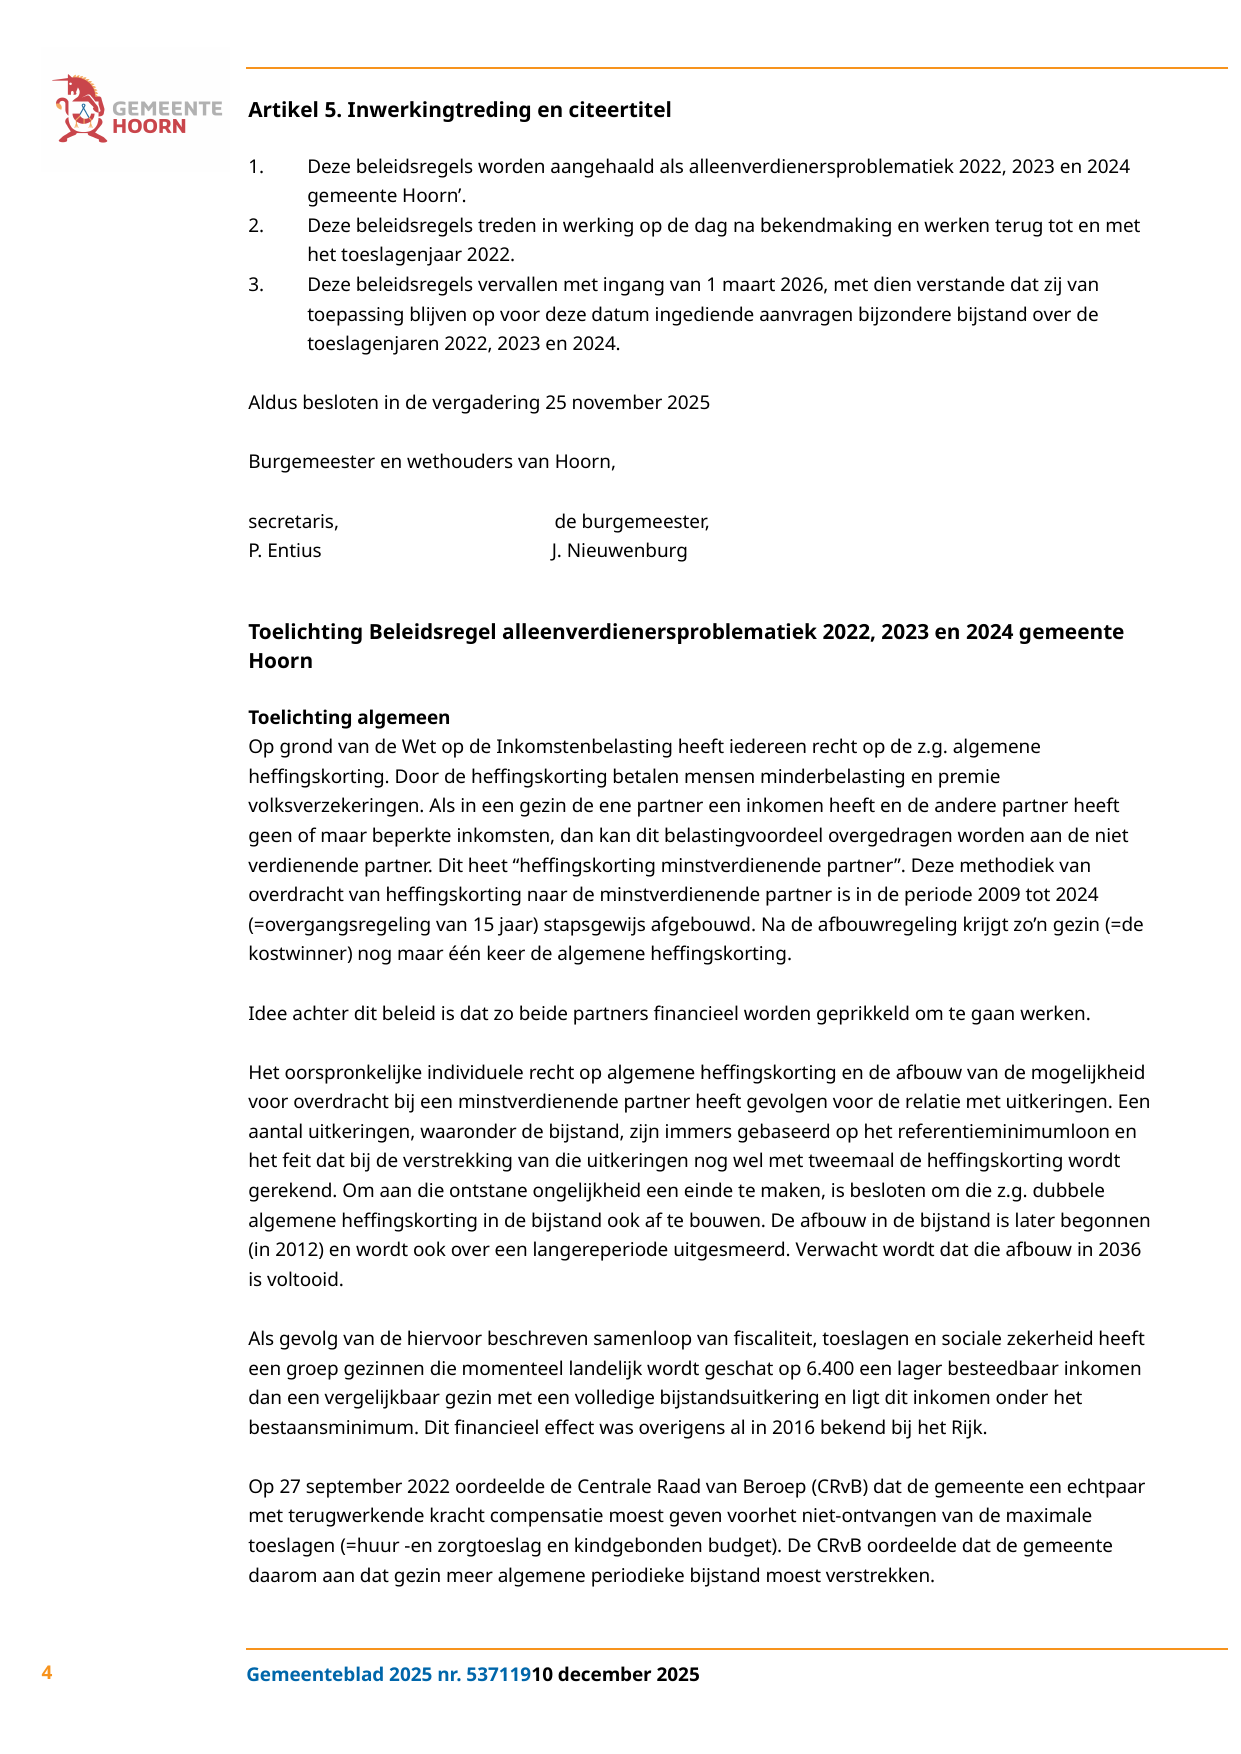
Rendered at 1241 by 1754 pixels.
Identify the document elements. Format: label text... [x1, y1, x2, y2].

text Op 27 september 2022 oordeelde de Centrale Raad van Beroep (CRvB) dat de gemeente een echtpaar met terugwerkende kracht compensatie moest geven voorhet niet-ontvangen van de maximale toeslagen (=huur -en zorgtoeslag en kindgebonden budget). De CRvB oordeelde dat de gemeente daarom aan dat gezin meer algemene periodieke bijstand moest verstrekken. [248, 1473, 1152, 1587]
list Deze beleidsregels vervallen met ingang van 1 maart 2026, met dien verstande dat zij van toepassing blijven op voor deze datum ingediende aanvragen bijzondere bijstand over de toeslagenjaren 2022, 2023 en 2024. [248, 271, 1152, 356]
text Artikel 5. Inwerkingtreding en citeertitel [248, 95, 1152, 123]
text Toelichting Beleidsregel alleenverdienersproblematiek 2022, 2023 en 2024 gemeente Hoorn [248, 617, 1152, 674]
text P. Entius J. Nieuwenburg [248, 537, 1152, 563]
text Burgemeester en wethouders van Hoorn, [248, 449, 1152, 474]
picture [41, 47, 231, 172]
text secretaris, de burgemeester, [248, 508, 1152, 533]
list Deze beleidsregels treden in werking op de dag na bekendmaking en werken terug tot en met het toeslagenjaar 2022. [248, 212, 1152, 267]
text Idee achter dit beleid is dat zo beide partners financieel worden geprikkeld om te gaan werken. [248, 1000, 1152, 1025]
text Aldus besloten in de vergadering 25 november 2025 [248, 389, 1152, 415]
text Toelichting algemeen [248, 704, 1152, 729]
text Op grond van de Wet op de Inkomstenbelasting heeft iedereen recht op de z.g. algemene heffingskorting. Door de heffingskorting betalen mensen minderbelasting en premie volksverzekeringen. Als in een gezin de ene partner een inkomen heeft en de andere partner heeft geen of maar beperkte inkomsten, dan kan dit belastingvoordeel overgedragen worden aan de niet verdienende partner. Dit heet “heffingskorting minstverdienende partner”. Deze methodiek van overdracht van heffingskorting naar de minstverdienende partner is in de periode 2009 tot 2024 (=overgangsregeling van 15 jaar) stapsgewijs afgebouwd. Na de afbouwregeling krijgt zo’n gezin (=de kostwinner) nog maar één keer de algemene heffingskorting. [248, 733, 1152, 966]
list Deze beleidsregels worden aangehaald als alleenverdienersproblematiek 2022, 2023 en 2024 gemeente Hoorn’. [248, 153, 1152, 208]
text Het oorspronkelijke individuele recht op algemene heffingskorting en de afbouw van de mogelijkheid voor overdracht bij een minstverdienende partner heeft gevolgen voor de relatie met uitkeringen. Een aantal uitkeringen, waaronder de bijstand, zijn immers gebaseerd op het referentieminimumloon en het feit dat bij de verstrekking van die uitkeringen nog wel met tweemaal de heffingskorting wordt gerekend. Om aan die ontstane ongelijkheid een einde te maken, is besloten om die z.g. dubbele algemene heffingskorting in de bijstand ook af te bouwen. De afbouw in de bijstand is later begonnen (in 2012) en wordt ook over een langereperiode uitgesmeerd. Verwacht wordt dat die afbouw in 2036 is voltooid. [248, 1059, 1152, 1292]
text Als gevolg van de hiervoor beschreven samenloop van fiscaliteit, toeslagen en sociale zekerheid heeft een groep gezinnen die momenteel landelijk wordt geschat op 6.400 een lager besteedbaar inkomen dan een vergelijkbaar gezin met een volledige bijstandsuitkering en ligt dit inkomen onder het bestaansminimum. Dit financieel effect was overigens al in 2016 bekend bij het Rijk. [248, 1325, 1152, 1439]
